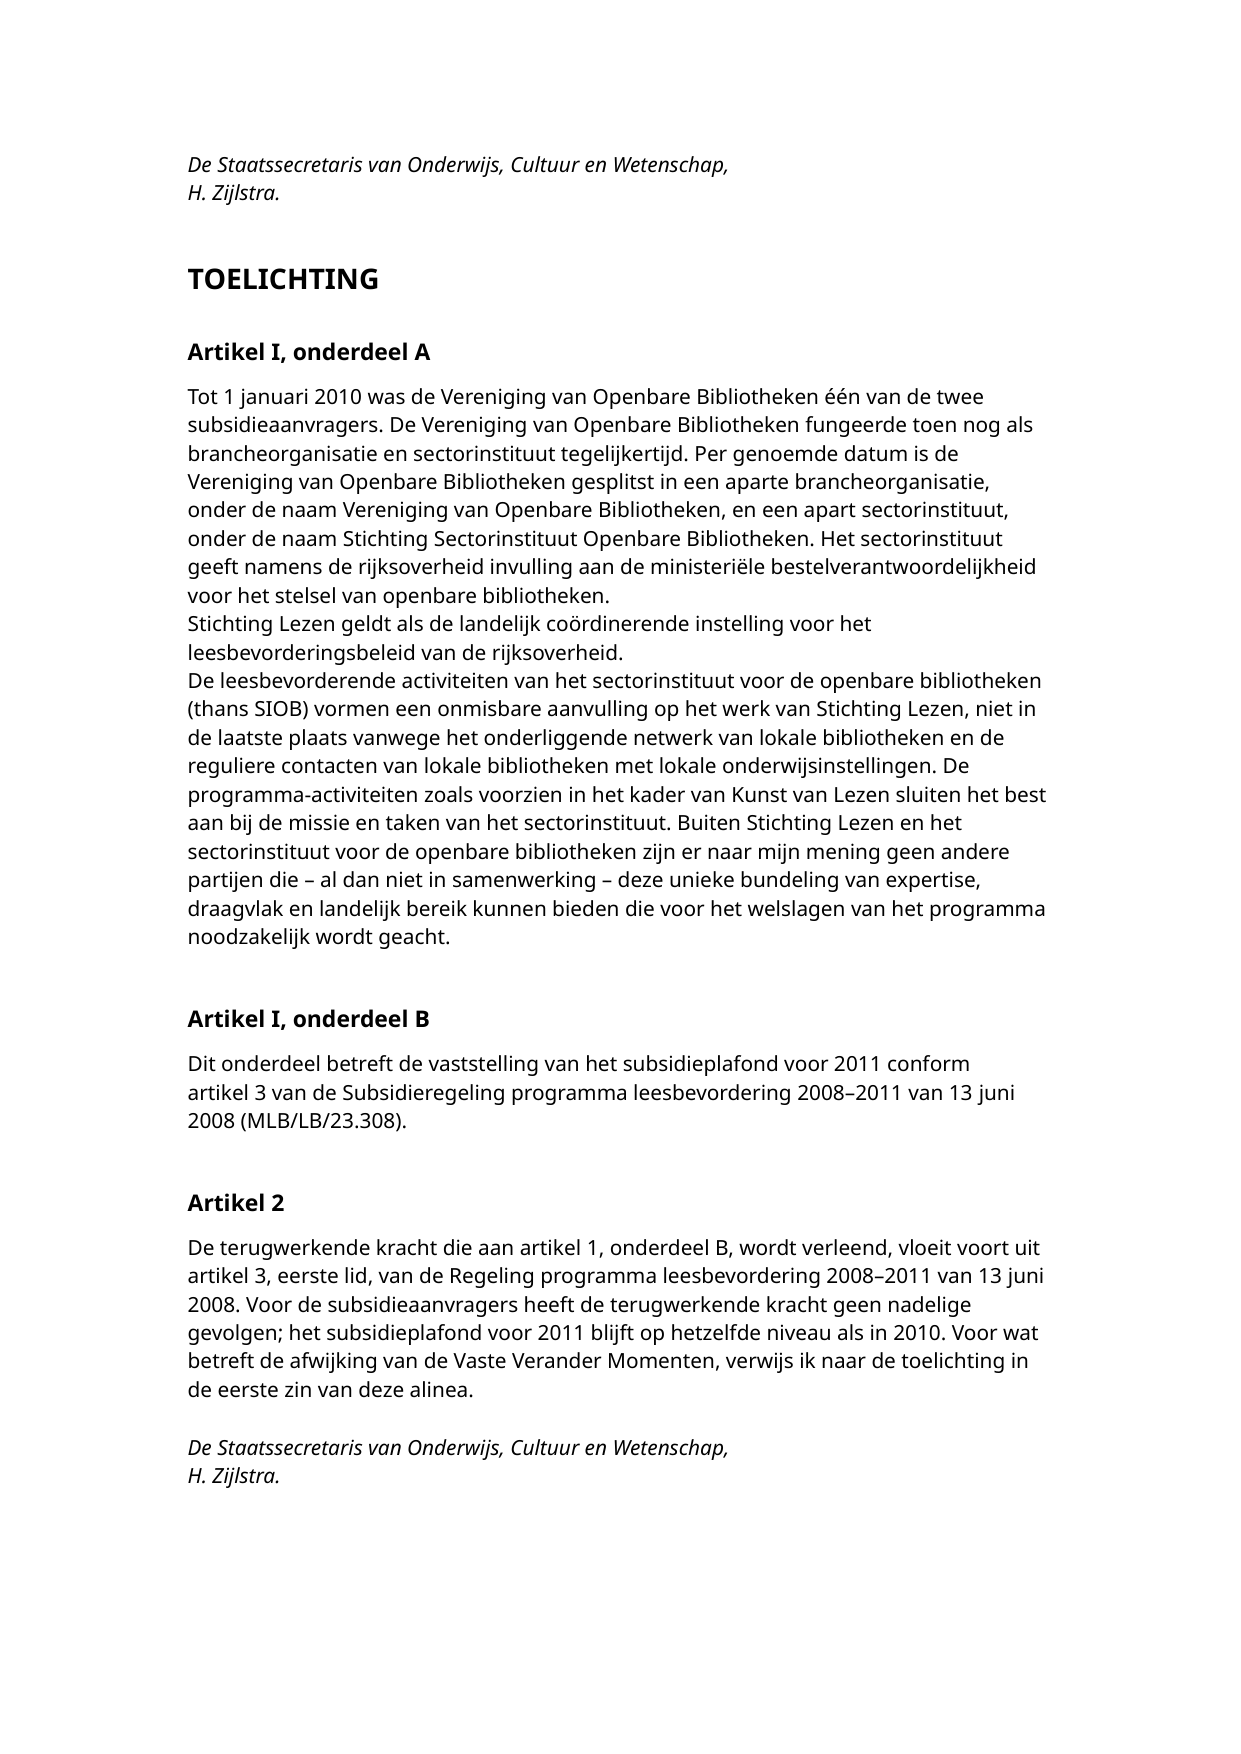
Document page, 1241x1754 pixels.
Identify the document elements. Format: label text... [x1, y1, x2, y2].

text De Staatssecretaris van Onderwijs, Cultuur en Wetenschap, [187, 150, 1053, 178]
subtitle Artikel I, onderdeel A [187, 336, 1053, 367]
subtitle TOELICHTING [187, 259, 1053, 298]
text Dit onderdeel betreft de vaststelling van het subsidieplafond voor 2011 conform artikel 3 van de Subsidieregeling programma leesbevordering 2008–2011 van 13 juni 2008 (MLB/LB/23.308). [187, 1049, 1053, 1134]
text H. Zijlstra. [187, 1461, 1053, 1490]
text De Staatssecretaris van Onderwijs, Cultuur en Wetenschap, [187, 1433, 1053, 1461]
text De leesbevorderende activiteiten van het sectorinstituut voor de openbare bibliotheken (thans SIOB) vormen een onmisbare aanvulling op het werk van Stichting Lezen, niet in de laatste plaats vanwege het onderliggende netwerk van lokale bibliotheken en de reguliere contacten van lokale bibliotheken met lokale onderwijsinstellingen. De programma-activiteiten zoals voorzien in het kader van Kunst van Lezen sluiten het best aan bij de missie en taken van het sectorinstituut. Buiten Stichting Lezen en het sectorinstituut voor de openbare bibliotheken zijn er naar mijn mening geen andere partijen die – al dan niet in samenwerking – deze unieke bundeling van expertise, draagvlak en landelijk bereik kunnen bieden die voor het welslagen van het programma noodzakelijk wordt geacht. [187, 666, 1053, 951]
subtitle Artikel 2 [187, 1187, 1053, 1218]
text Stichting Lezen geldt als de landelijk coördinerende instelling voor het leesbevorderingsbeleid van de rijksoverheid. [187, 609, 1053, 666]
text Tot 1 januari 2010 was de Vereniging van Openbare Bibliotheken één van de twee subsidieaanvragers. De Vereniging van Openbare Bibliotheken fungeerde toen nog als brancheorganisatie en sectorinstituut tegelijkertijd. Per genoemde datum is de Vereniging van Openbare Bibliotheken gesplitst in een aparte brancheorganisatie, onder de naam Vereniging van Openbare Bibliotheken, en een apart sectorinstituut, onder de naam Stichting Sectorinstituut Openbare Bibliotheken. Het sectorinstituut geeft namens de rijksoverheid invulling aan de ministeriële bestelverantwoordelijkheid voor het stelsel van openbare bibliotheken. [187, 382, 1053, 609]
subtitle Artikel I, onderdeel B [187, 1003, 1053, 1034]
text H. Zijlstra. [187, 178, 1053, 207]
text De terugwerkende kracht die aan artikel 1, onderdeel B, wordt verleend, vloeit voort uit artikel 3, eerste lid, van de Regeling programma leesbevordering 2008–2011 van 13 juni 2008. Voor de subsidieaanvragers heeft de terugwerkende kracht geen nadelige gevolgen; het subsidieplafond voor 2011 blijft op hetzelfde niveau als in 2010. Voor wat betreft de afwijking van de Vaste Verander Momenten, verwijs ik naar de toelichting in de eerste zin van deze alinea. [187, 1233, 1053, 1403]
